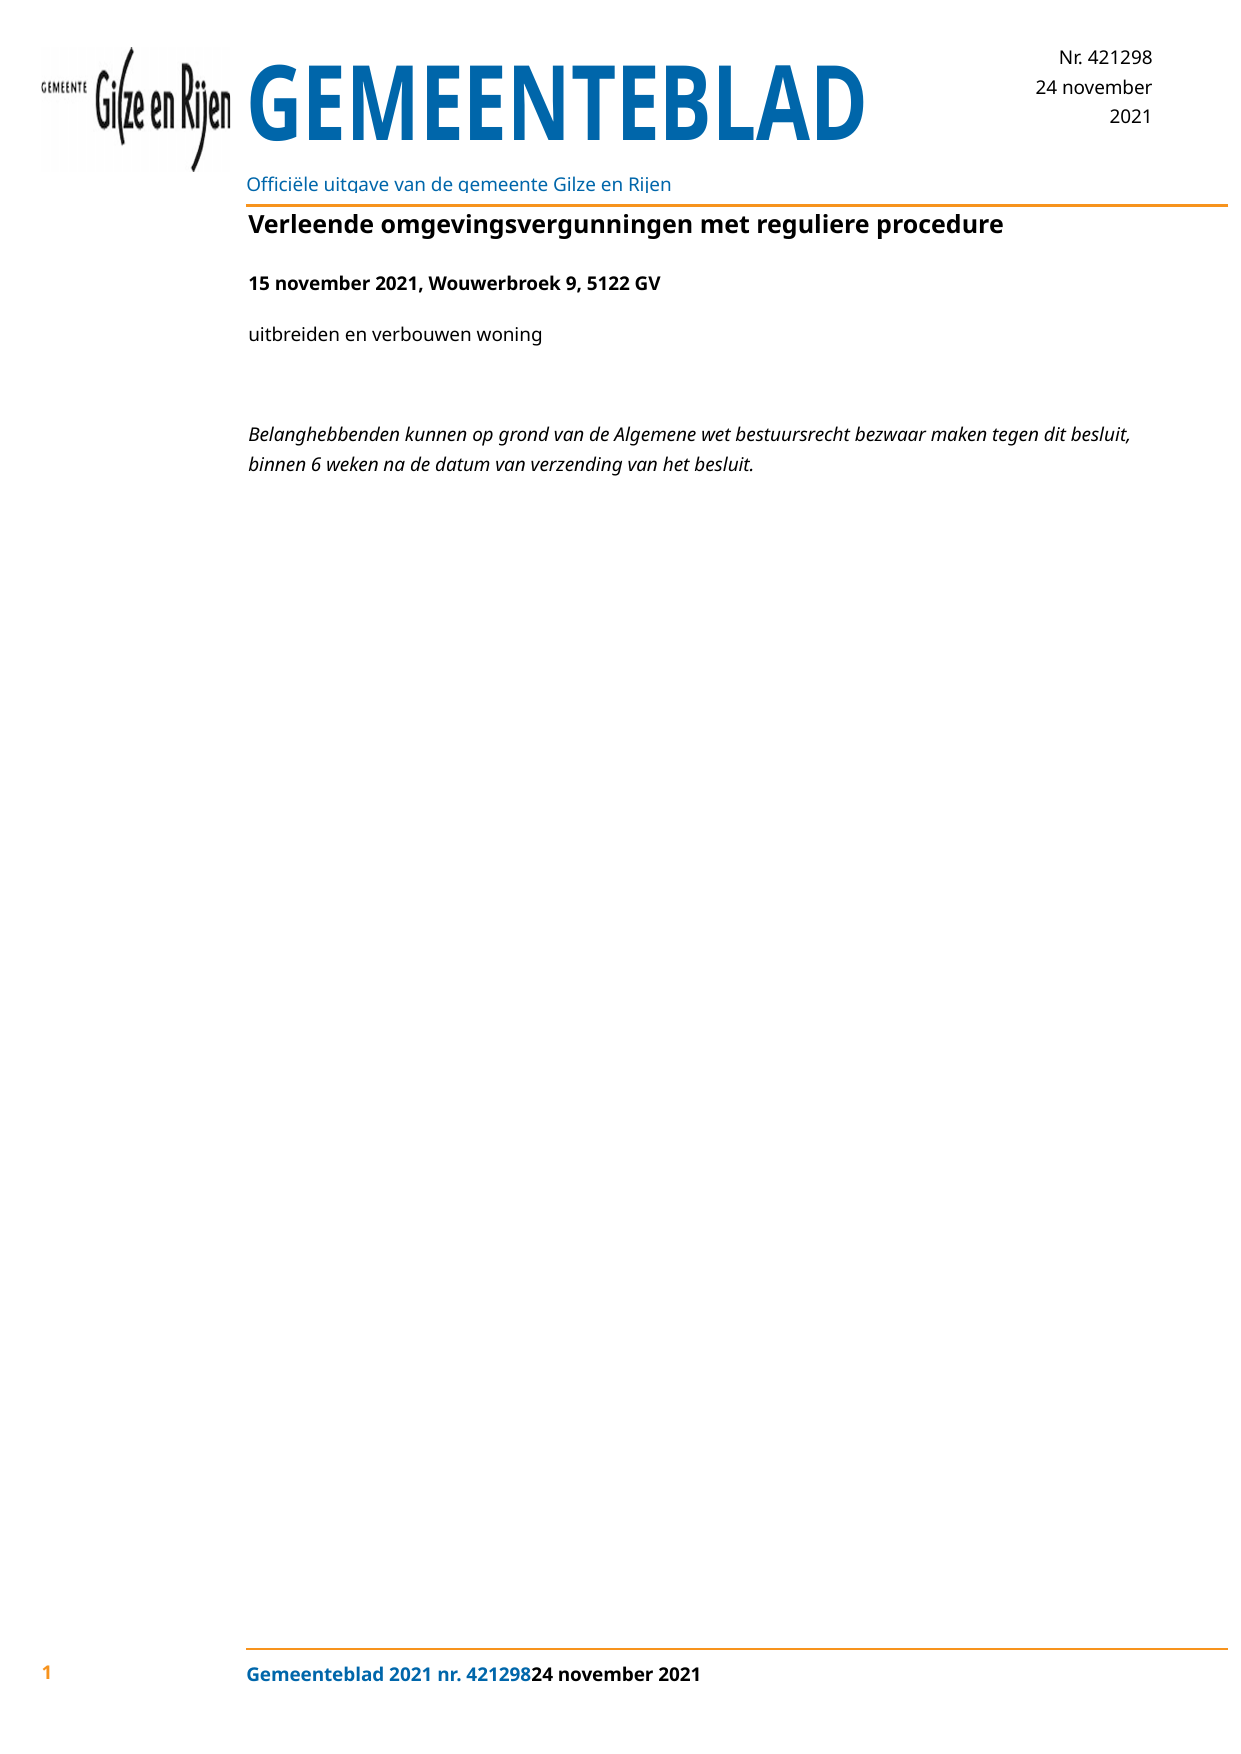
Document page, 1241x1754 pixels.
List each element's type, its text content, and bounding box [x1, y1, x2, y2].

text uitbreiden en verbouwen woning [248, 321, 1152, 346]
text Belanghebbenden kunnen op grond van de Algemene wet bestuursrecht bezwaar maken tegen dit besluit, binnen 6 weken na de datum van verzending van het besluit. [248, 422, 1152, 477]
picture [41, 47, 231, 172]
text Verleende omgevingsvergunningen met reguliere procedure [248, 207, 1152, 241]
text 15 november 2021, Wouwerbroek 9, 5122 GV [248, 270, 1152, 296]
